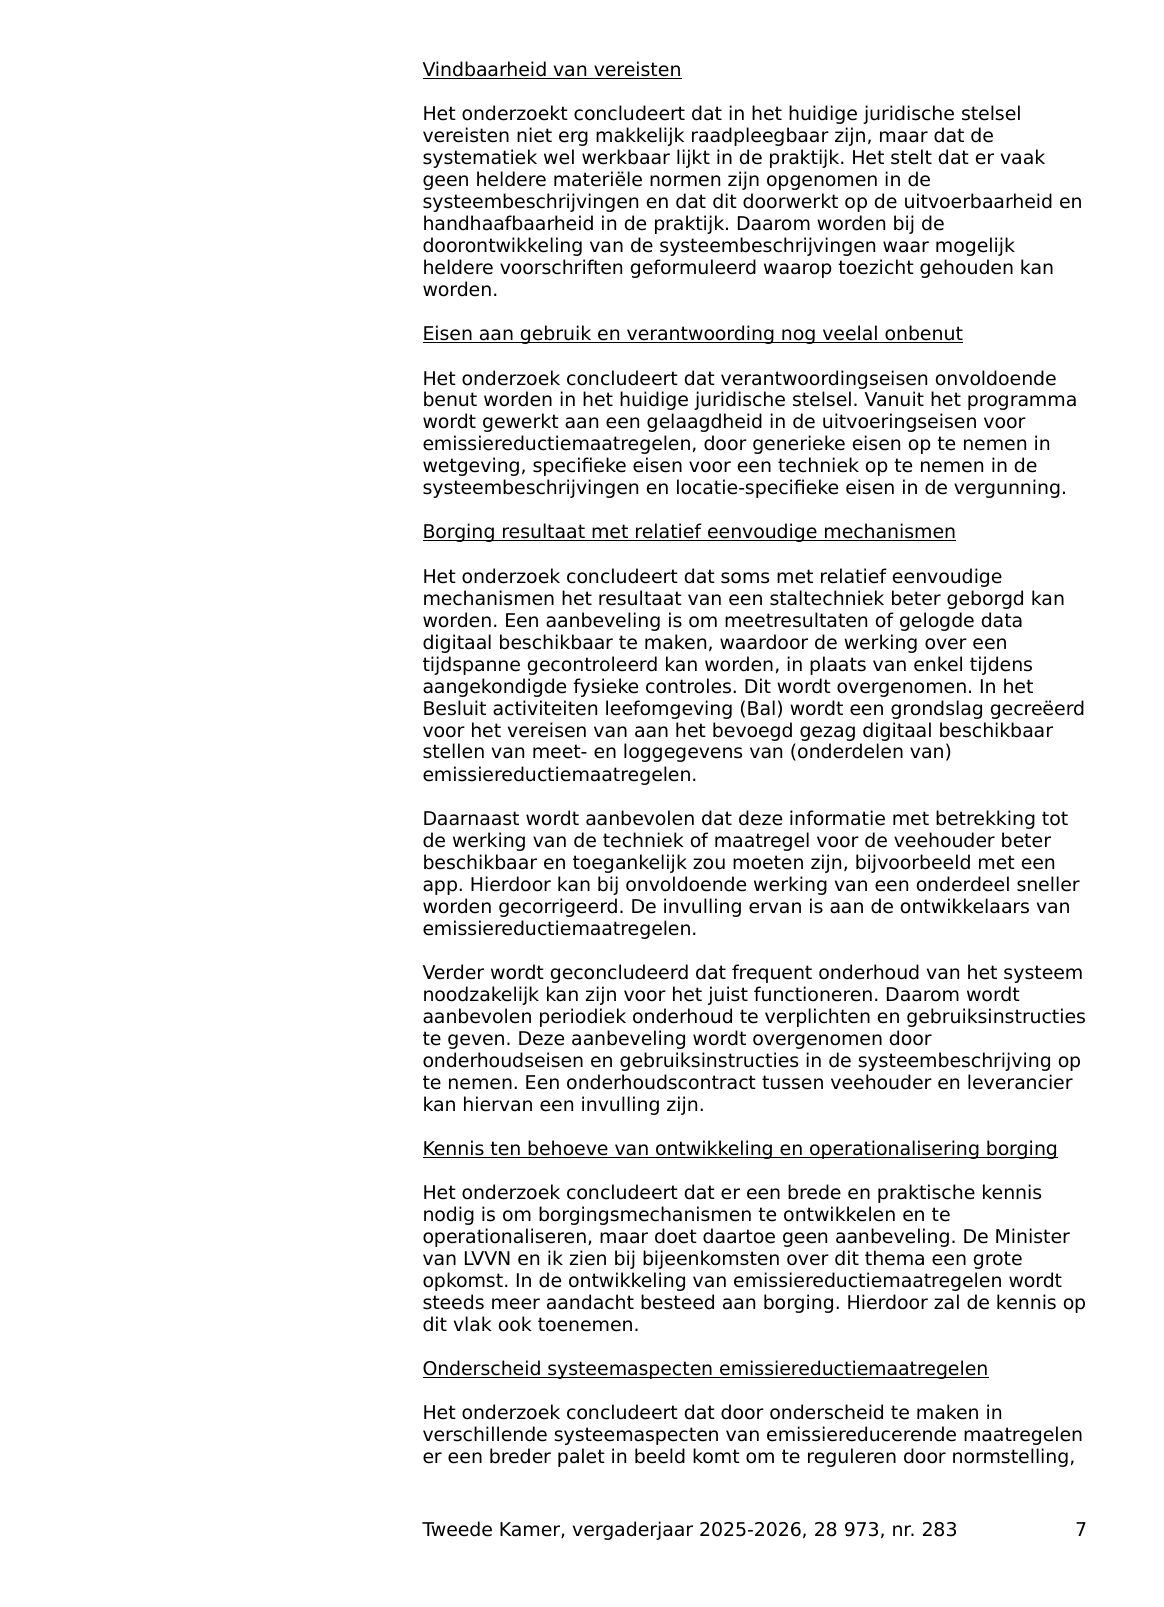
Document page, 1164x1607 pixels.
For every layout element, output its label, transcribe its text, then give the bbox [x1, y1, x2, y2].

text Het onderzoek concludeert dat er een brede en praktische kennis nodig is om borgingsmechanismen te ontwikkelen en te operationaliseren, maar doet daartoe geen aanbeveling. De Minister van LVVN en ik zien bij bijeenkomsten over dit thema een grote opkomst. In de ontwikkeling van emissiereductiemaatregelen wordt steeds meer aandacht besteed aan borging. Hierdoor zal de kennis op dit vlak ook toenemen. [422, 1182, 1087, 1336]
text Verder wordt geconcludeerd dat frequent onderhoud van het systeem noodzakelijk kan zijn voor het juist functioneren. Daarom wordt aanbevolen periodiek onderhoud te verplichten en gebruiksinstructies te geven. Deze aanbeveling wordt overgenomen door onderhoudseisen en gebruiksinstructies in de systeembeschrijving op te nemen. Een onderhoudscontract tussen veehouder en leverancier kan hiervan een invulling zijn. [422, 962, 1087, 1116]
text Het onderzoekt concludeert dat in het huidige juridische stelsel vereisten niet erg makkelijk raadpleegbaar zijn, maar dat de systematiek wel werkbaar lijkt in de praktijk. Het stelt dat er vaak geen heldere materiële normen zijn opgenomen in de systeembeschrijvingen en dat dit doorwerkt op de uitvoerbaarheid en handhaafbaarheid in de praktijk. Daarom worden bij de doorontwikkeling van de systeembeschrijvingen waar mogelijk heldere voorschriften geformuleerd waarop toezicht gehouden kan worden. [422, 103, 1087, 301]
text Het onderzoek concludeert dat door onderscheid te maken in verschillende systeemaspecten van emissiereducerende maatregelen er een breder palet in beeld komt om te reguleren door normstelling, [422, 1402, 1087, 1468]
subtitle Kennis ten behoeve van ontwikkeling en operationalisering borging [422, 1138, 1087, 1160]
subtitle Borging resultaat met relatief eenvoudige mechanismen [422, 521, 1087, 543]
subtitle Eisen aan gebruik en verantwoording nog veelal onbenut [422, 323, 1087, 345]
subtitle Vindbaarheid van vereisten [422, 59, 1087, 81]
subtitle Onderscheid systeemaspecten emissiereductiemaatregelen [422, 1358, 1087, 1380]
text Het onderzoek concludeert dat soms met relatief eenvoudige mechanismen het resultaat van een staltechniek beter geborgd kan worden. Een aanbeveling is om meetresultaten of gelogde data digitaal beschikbaar te maken, waardoor de werking over een tijdspanne gecontroleerd kan worden, in plaats van enkel tijdens aangekondigde fysieke controles. Dit wordt overgenomen. In het Besluit activiteiten leefomgeving (Bal) wordt een grondslag gecreëerd voor het vereisen van aan het bevoegd gezag digitaal beschikbaar stellen van meet- en loggegevens van (onderdelen van) emissiereductiemaatregelen. [422, 566, 1087, 785]
text Daarnaast wordt aanbevolen dat deze informatie met betrekking tot de werking van de techniek of maatregel voor de veehouder beter beschikbaar en toegankelijk zou moeten zijn, bijvoorbeeld met een app. Hierdoor kan bij onvoldoende werking van een onderdeel sneller worden gecorrigeerd. De invulling ervan is aan de ontwikkelaars van emissiereductiemaatregelen. [422, 808, 1087, 939]
text Het onderzoek concludeert dat verantwoordingseisen onvoldoende benut worden in het huidige juridische stelsel. Vanuit het programma wordt gewerkt aan een gelaagdheid in de uitvoeringseisen voor emissiereductiemaatregelen, door generieke eisen op te nemen in wetgeving, specifieke eisen voor een techniek op te nemen in de systeembeschrijvingen en locatie-specifieke eisen in de vergunning. [422, 367, 1087, 499]
